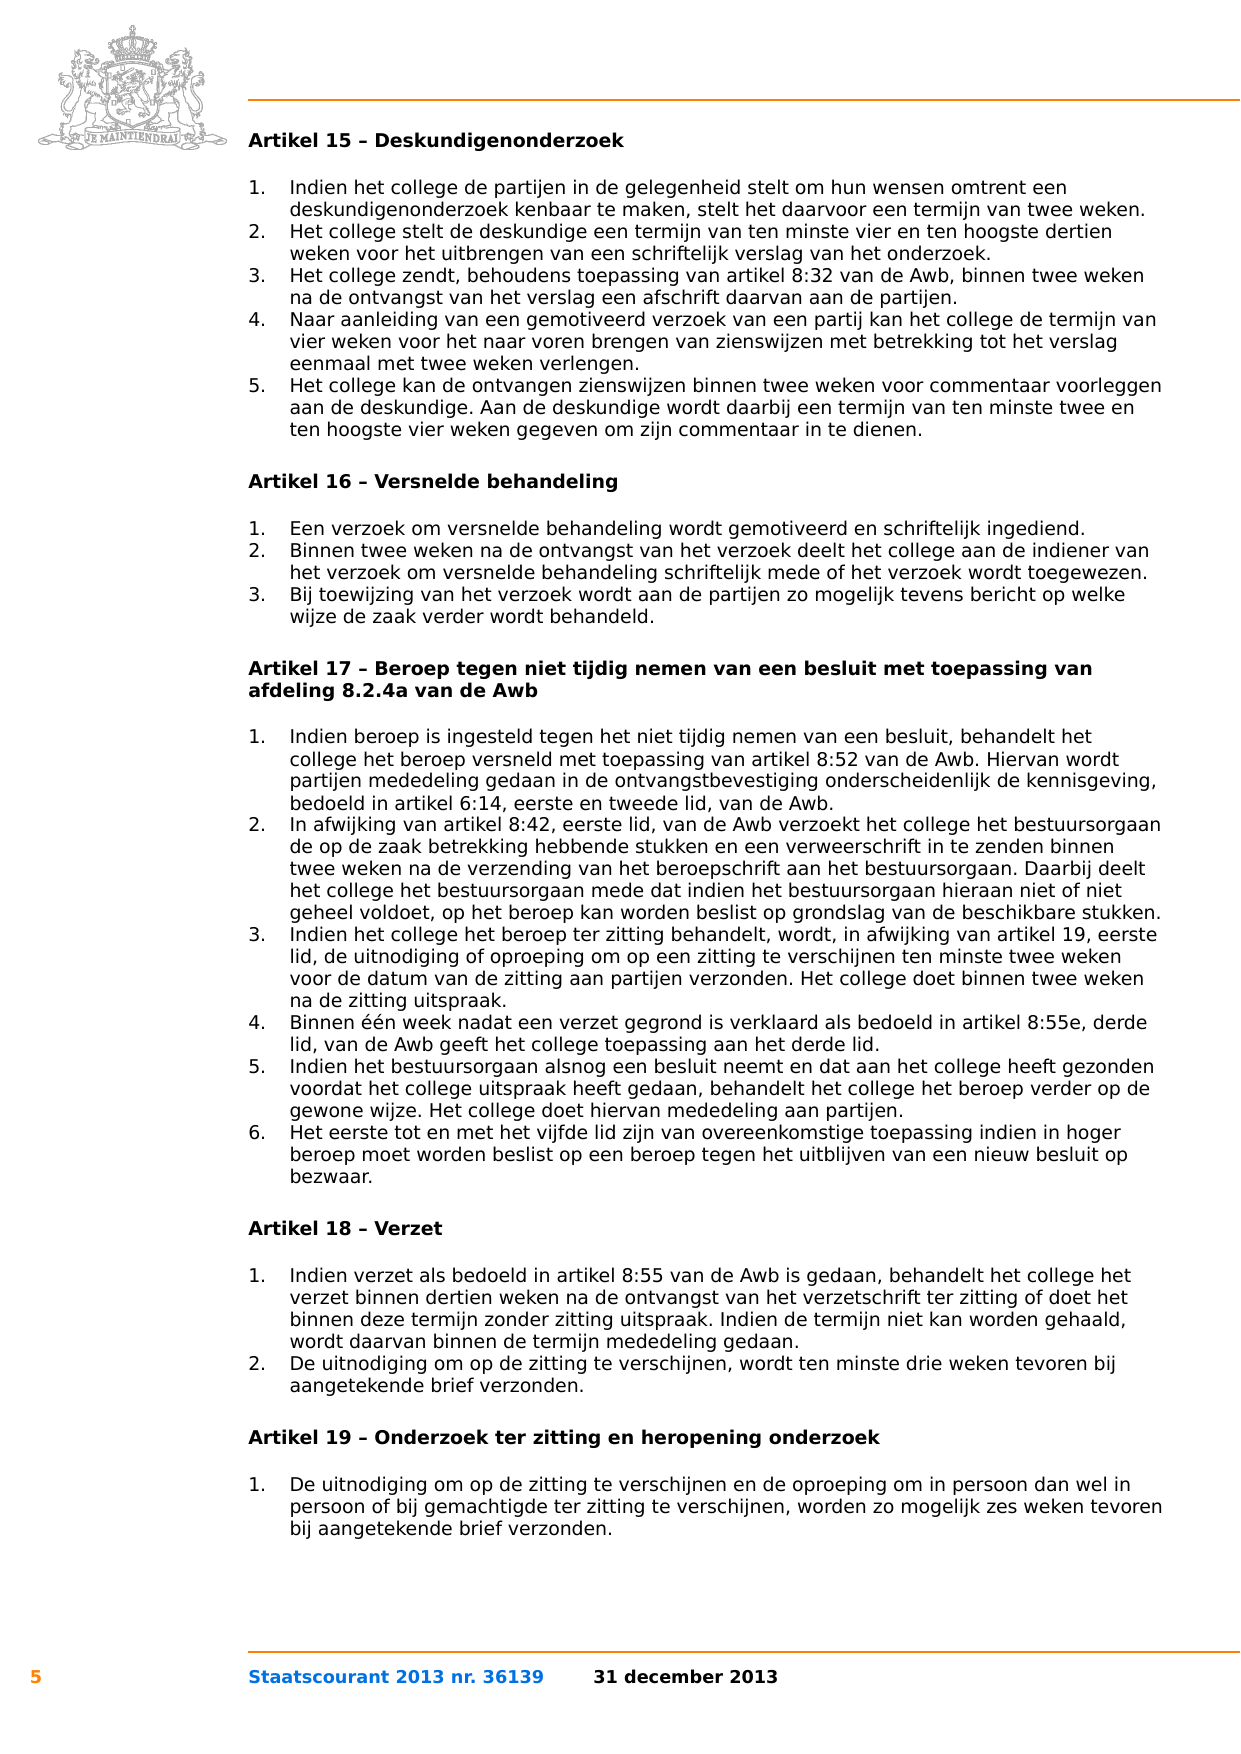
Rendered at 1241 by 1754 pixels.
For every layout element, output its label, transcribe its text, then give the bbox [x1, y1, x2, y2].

subtitle Artikel 16 – Versnelde behandeling [248, 471, 1163, 493]
text 4. Naar aanleiding van een gemotiveerd verzoek van een partij kan het college de termijn van vier weken voor het naar voren brengen van zienswijzen met betrekking tot het verslag eenmaal met twee weken verlengen. [248, 309, 1163, 375]
picture [38, 25, 227, 150]
text 1. Indien verzet als bedoeld in artikel 8:55 van de Awb is gedaan, behandelt het college het verzet binnen dertien weken na de ontvangst van het verzetschrift ter zitting of doet het binnen deze termijn zonder zitting uitspraak. Indien de termijn niet kan worden gehaald, wordt daarvan binnen de termijn mededeling gedaan. [248, 1265, 1163, 1353]
subtitle Artikel 15 – Deskundigenonderzoek [248, 130, 1163, 152]
text 6. Het eerste tot en met het vijfde lid zijn van overeenkomstige toepassing indien in hoger beroep moet worden beslist op een beroep tegen het uitblijven van een nieuw besluit op bezwaar. [248, 1122, 1163, 1188]
subtitle Artikel 17 – Beroep tegen niet tijdig nemen van een besluit met toepassing van afdeling 8.2.4a van de Awb [248, 657, 1163, 701]
text 3. Bij toewijzing van het verzoek wordt aan de partijen zo mogelijk tevens bericht op welke wijze de zaak verder wordt behandeld. [248, 583, 1163, 627]
text 5. Het college kan de ontvangen zienswijzen binnen twee weken voor commentaar voorleggen aan de deskundige. Aan de deskundige wordt daarbij een termijn van ten minste twee en ten hoogste vier weken gegeven om zijn commentaar in te dienen. [248, 375, 1163, 441]
text 3. Het college zendt, behoudens toepassing van artikel 8:32 van de Awb, binnen twee weken na de ontvangst van het verslag een afschrift daarvan aan de partijen. [248, 265, 1163, 309]
text 1. De uitnodiging om op de zitting te verschijnen en de oproeping om in persoon dan wel in persoon of bij gemachtigde ter zitting te verschijnen, worden zo mogelijk zes weken tevoren bij aangetekende brief verzonden. [248, 1474, 1163, 1540]
text 1. Een verzoek om versnelde behandeling wordt gemotiveerd en schriftelijk ingediend. [248, 518, 1163, 539]
text 5. Indien het bestuursorgaan alsnog een besluit neemt en dat aan het college heeft gezonden voordat het college uitspraak heeft gedaan, behandelt het college het beroep verder op de gewone wijze. Het college doet hiervan mededeling aan partijen. [248, 1056, 1163, 1122]
text 2. Binnen twee weken na de ontvangst van het verzoek deelt het college aan de indiener van het verzoek om versnelde behandeling schriftelijk mede of het verzoek wordt toegewezen. [248, 539, 1163, 583]
text 2. De uitnodiging om op de zitting te verschijnen, wordt ten minste drie weken tevoren bij aangetekende brief verzonden. [248, 1353, 1163, 1397]
subtitle Artikel 19 – Onderzoek ter zitting en heropening onderzoek [248, 1427, 1163, 1449]
text 4. Binnen één week nadat een verzet gegrond is verklaard als bedoeld in artikel 8:55e, derde lid, van de Awb geeft het college toepassing aan het derde lid. [248, 1012, 1163, 1056]
text 2. Het college stelt de deskundige een termijn van ten minste vier en ten hoogste dertien weken voor het uitbrengen van een schriftelijk verslag van het onderzoek. [248, 221, 1163, 265]
text 1. Indien het college de partijen in de gelegenheid stelt om hun wensen omtrent een deskundigenonderzoek kenbaar te maken, stelt het daarvoor een termijn van twee weken. [248, 177, 1163, 221]
text 2. In afwijking van artikel 8:42, eerste lid, van de Awb verzoekt het college het bestuursorgaan de op de zaak betrekking hebbende stukken en een verweerschrift in te zenden binnen twee weken na de verzending van het beroepschrift aan het bestuursorgaan. Daarbij deelt het college het bestuursorgaan mede dat indien het bestuursorgaan hieraan niet of niet geheel voldoet, op het beroep kan worden beslist op grondslag van de beschikbare stukken. [248, 814, 1163, 924]
text 3. Indien het college het beroep ter zitting behandelt, wordt, in afwijking van artikel 19, eerste lid, de uitnodiging of oproeping om op een zitting te verschijnen ten minste twee weken voor de datum van de zitting aan partijen verzonden. Het college doet binnen twee weken na de zitting uitspraak. [248, 924, 1163, 1012]
text 1. Indien beroep is ingesteld tegen het niet tijdig nemen van een besluit, behandelt het college het beroep versneld met toepassing van artikel 8:52 van de Awb. Hiervan wordt partijen mededeling gedaan in de ontvangstbevestiging onderscheidenlijk de kennisgeving, bedoeld in artikel 6:14, eerste en tweede lid, van de Awb. [248, 726, 1163, 814]
subtitle Artikel 18 – Verzet [248, 1218, 1163, 1240]
